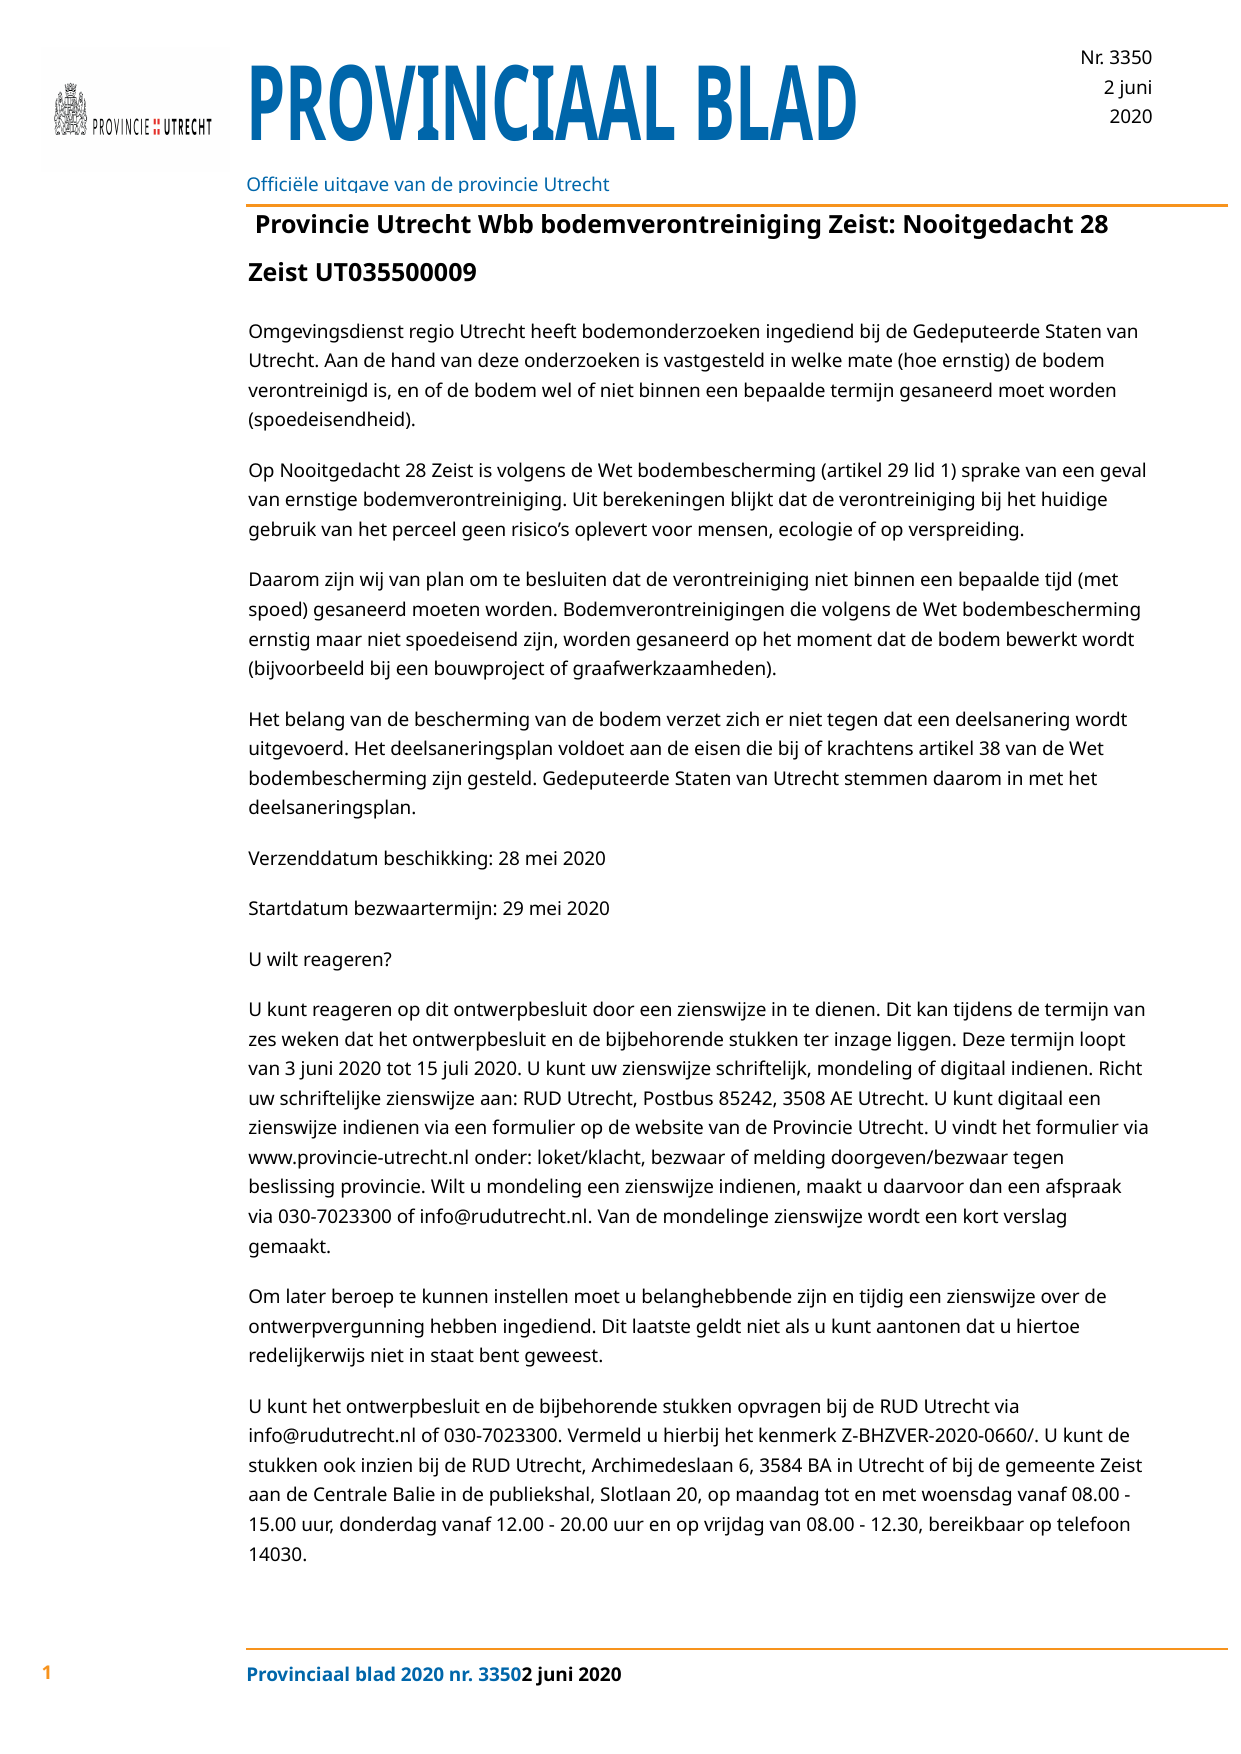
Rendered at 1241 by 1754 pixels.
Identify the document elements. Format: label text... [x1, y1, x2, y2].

text U kunt het ontwerpbesluit en de bijbehorende stukken opvragen bij de RUD Utrecht via info@rudutrecht.nl of 030-7023300. Vermeld u hierbij het kenmerk Z-BHZVER-2020-0660/. U kunt de stukken ook inzien bij de RUD Utrecht, Archimedeslaan 6, 3584 BA in Utrecht of bij de gemeente Zeist aan de Centrale Balie in de publiekshal, Slotlaan 20, op maandag tot en met woensdag vanaf 08.00 - 15.00 uur, donderdag vanaf 12.00 - 20.00 uur en op vrijdag van 08.00 - 12.30, bereikbaar op telefoon 14030. [248, 1393, 1152, 1567]
text Provincie Utrecht Wbb bodemverontreiniging Zeist: Nooitgedacht 28 Zeist UT035500009 [248, 207, 1152, 288]
picture [41, 47, 231, 172]
text Omgevingsdienst regio Utrecht heeft bodemonderzoeken ingediend bij de Gedeputeerde Staten van Utrecht. Aan de hand van deze onderzoeken is vastgesteld in welke mate (hoe ernstig) de bodem verontreinigd is, en of de bodem wel of niet binnen een bepaalde termijn gesaneerd moet worden (spoedeisendheid). [248, 318, 1152, 432]
text U wilt reageren? [248, 946, 1152, 972]
text U kunt reageren op dit ontwerpbesluit door een zienswijze in te dienen. Dit kan tijdens de termijn van zes weken dat het ontwerpbesluit en de bijbehorende stukken ter inzage liggen. Deze termijn loopt van 3 juni 2020 tot 15 juli 2020. U kunt uw zienswijze schriftelijk, mondeling of digitaal indienen. Richt uw schriftelijke zienswijze aan: RUD Utrecht, Postbus 85242, 3508 AE Utrecht. U kunt digitaal een zienswijze indienen via een formulier op de website van de Provincie Utrecht. U vindt het formulier via www.provincie-utrecht.nl onder: loket/klacht, bezwaar of melding doorgeven/bezwaar tegen beslissing provincie. Wilt u mondeling een zienswijze indienen, maakt u daarvoor dan een afspraak via 030-7023300 of info@rudutrecht.nl. Van de mondelinge zienswijze wordt een kort verslag gemaakt. [248, 996, 1152, 1259]
text Het belang van de bescherming van de bodem verzet zich er niet tegen dat een deelsanering wordt uitgevoerd. Het deelsaneringsplan voldoet aan de eisen die bij of krachtens artikel 38 van de Wet bodembescherming zijn gesteld. Gedeputeerde Staten van Utrecht stemmen daarom in met het deelsaneringsplan. [248, 706, 1152, 820]
text Verzenddatum beschikking: 28 mei 2020 [248, 845, 1152, 871]
text Op Nooitgedacht 28 Zeist is volgens de Wet bodembescherming (artikel 29 lid 1) sprake van een geval van ernstige bodemverontreiniging. Uit berekeningen blijkt dat de verontreiniging bij het huidige gebruik van het perceel geen risico’s oplevert voor mensen, ecologie of op verspreiding. [248, 457, 1152, 542]
text Om later beroep te kunnen instellen moet u belanghebbende zijn en tijdig een zienswijze over de ontwerpvergunning hebben ingediend. Dit laatste geldt niet als u kunt aantonen dat u hiertoe redelijkerwijs niet in staat bent geweest. [248, 1283, 1152, 1368]
text Startdatum bezwaartermijn: 29 mei 2020 [248, 895, 1152, 921]
text Daarom zijn wij van plan om te besluiten dat de verontreiniging niet binnen een bepaalde tijd (met spoed) gesaneerd moeten worden. Bodemverontreinigingen die volgens de Wet bodembescherming ernstig maar niet spoedeisend zijn, worden gesaneerd op het moment dat de bodem bewerkt wordt (bijvoorbeeld bij een bouwproject of graafwerkzaamheden). [248, 567, 1152, 681]
